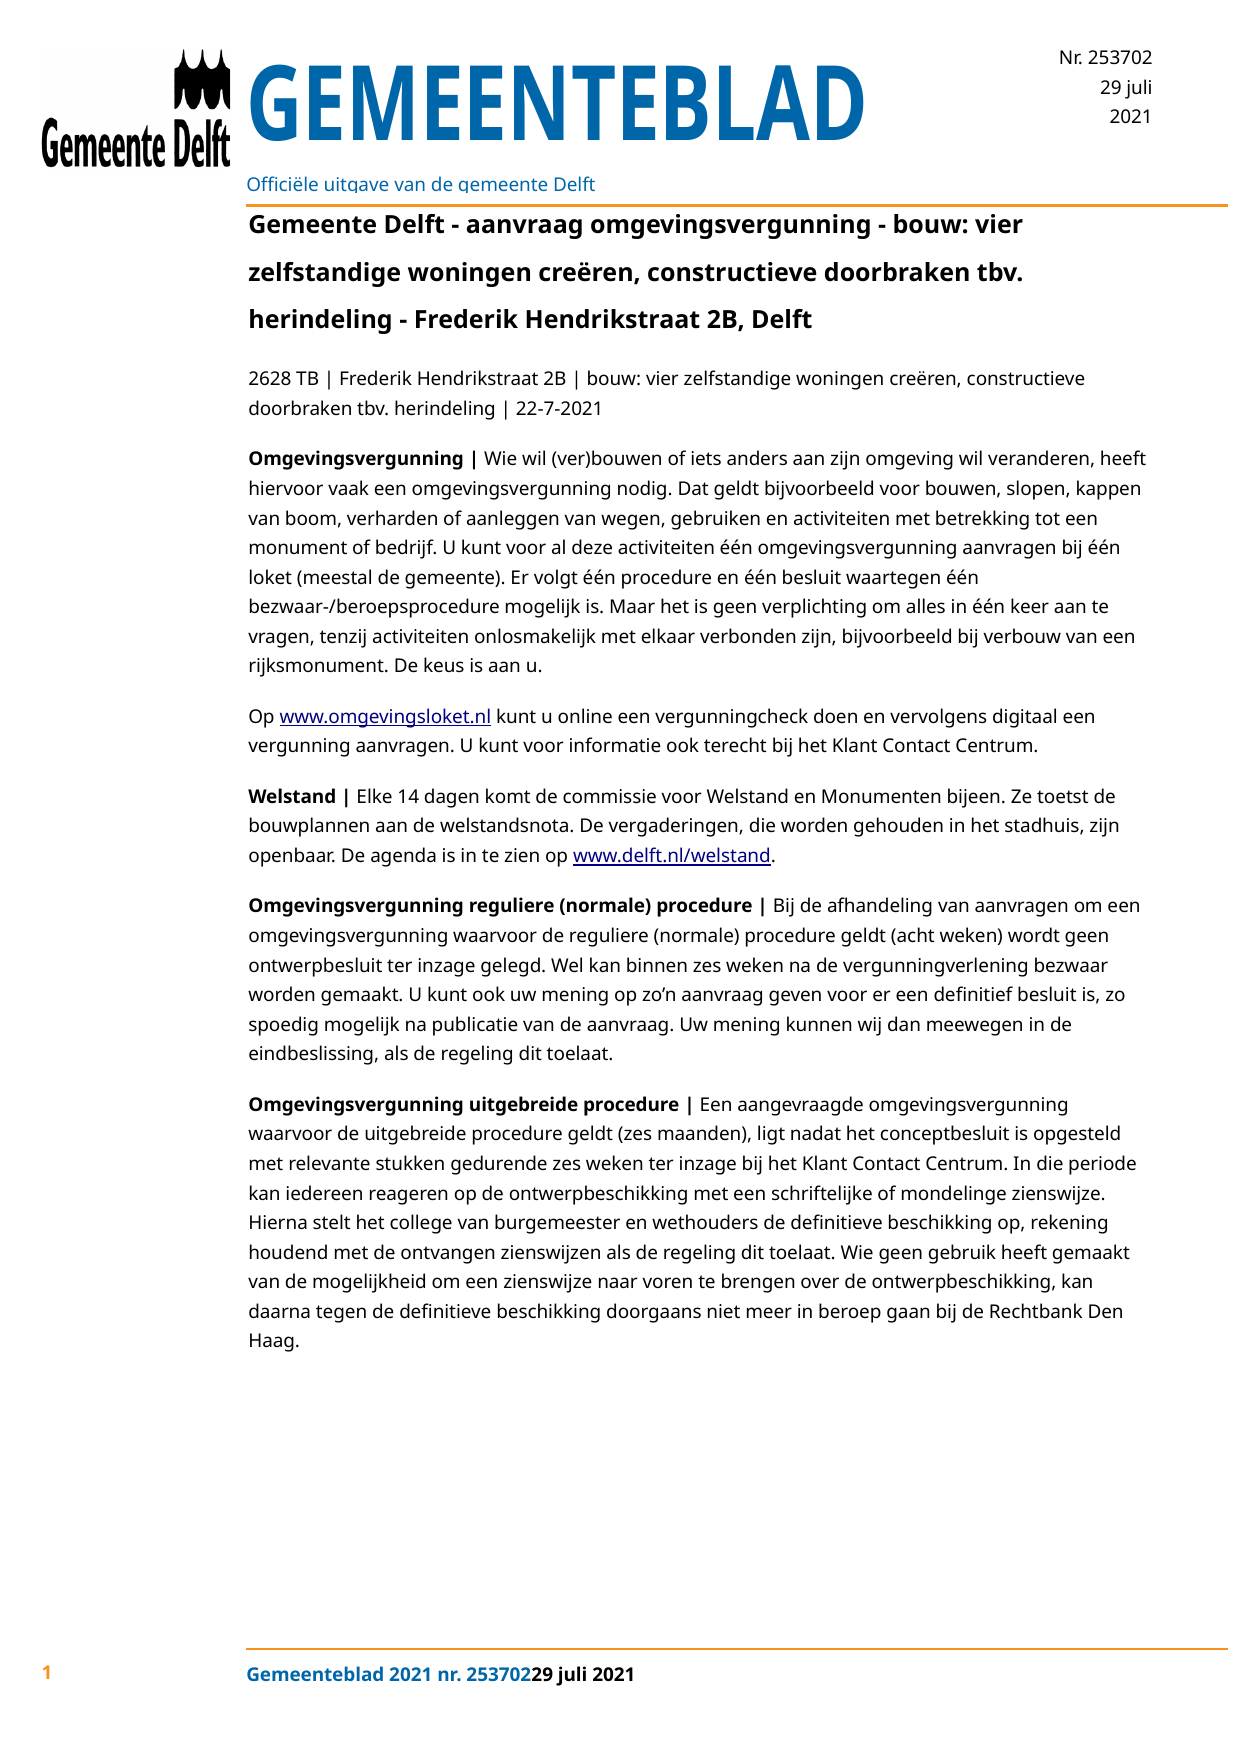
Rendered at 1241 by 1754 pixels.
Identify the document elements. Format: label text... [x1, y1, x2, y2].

text Welstand | Elke 14 dagen komt de commissie voor Welstand en Monumenten bijeen. Ze toetst de bouwplannen aan de welstandsnota. De vergaderingen, die worden gehouden in het stadhuis, zijn openbaar. De agenda is in te zien op www.delft.nl/welstand. [248, 783, 1152, 868]
text 2628 TB | Frederik Hendrikstraat 2B | bouw: vier zelfstandige woningen creëren, constructieve doorbraken tbv. herindeling | 22-7-2021 [248, 366, 1152, 421]
text Omgevingsvergunning | Wie wil (ver)bouwen of iets anders aan zijn omgeving wil veranderen, heeft hiervoor vaak een omgevingsvergunning nodig. Dat geldt bijvoorbeeld voor bouwen, slopen, kappen van boom, verharden of aanleggen van wegen, gebruiken en activiteiten met betrekking tot een monument of bedrijf. U kunt voor al deze activiteiten één omgevingsvergunning aanvragen bij één loket (meestal de gemeente). Er volgt één procedure en één besluit waartegen één bezwaar-/beroepsprocedure mogelijk is. Maar het is geen verplichting om alles in één keer aan te vragen, tenzij activiteiten onlosmakelijk met elkaar verbonden zijn, bijvoorbeeld bij verbouw van een rijksmonument. De keus is aan u. [248, 446, 1152, 678]
text Op www.omgevingsloket.nl kunt u online een vergunningcheck doen en vervolgens digitaal een vergunning aanvragen. U kunt voor informatie ook terecht bij het Klant Contact Centrum. [248, 703, 1152, 758]
text Omgevingsvergunning uitgebreide procedure | Een aangevraagde omgevingsvergunning waarvoor de uitgebreide procedure geldt (zes maanden), ligt nadat het conceptbesluit is opgesteld met relevante stukken gedurende zes weken ter inzage bij het Klant Contact Centrum. In die periode kan iedereen reageren op de ontwerpbeschikking met een schriftelijke of mondelinge zienswijze. Hierna stelt het college van burgemeester en wethouders de definitieve beschikking op, rekening houdend met de ontvangen zienswijzen als de regeling dit toelaat. Wie geen gebruik heeft gemaakt van de mogelijkheid om een zienswijze naar voren te brengen over de ontwerpbeschikking, kan daarna tegen de definitieve beschikking doorgaans niet meer in beroep gaan bij de Rechtbank Den Haag. [248, 1091, 1152, 1353]
text Omgevingsvergunning reguliere (normale) procedure | Bij de afhandeling van aanvragen om een omgevingsvergunning waarvoor de reguliere (normale) procedure geldt (acht weken) wordt geen ontwerpbesluit ter inzage gelegd. Wel kan binnen zes weken na de vergunningverlening bezwaar worden gemaakt. U kunt ook uw mening op zo’n aanvraag geven voor er een definitief besluit is, zo spoedig mogelijk na publicatie van de aanvraag. Uw mening kunnen wij dan meewegen in de eindbeslissing, als de regeling dit toelaat. [248, 893, 1152, 1066]
text Gemeente Delft - aanvraag omgevingsvergunning - bouw: vier zelfstandige woningen creëren, constructieve doorbraken tbv. herindeling - Frederik Hendrikstraat 2B, Delft [248, 207, 1152, 336]
picture [41, 47, 231, 172]
